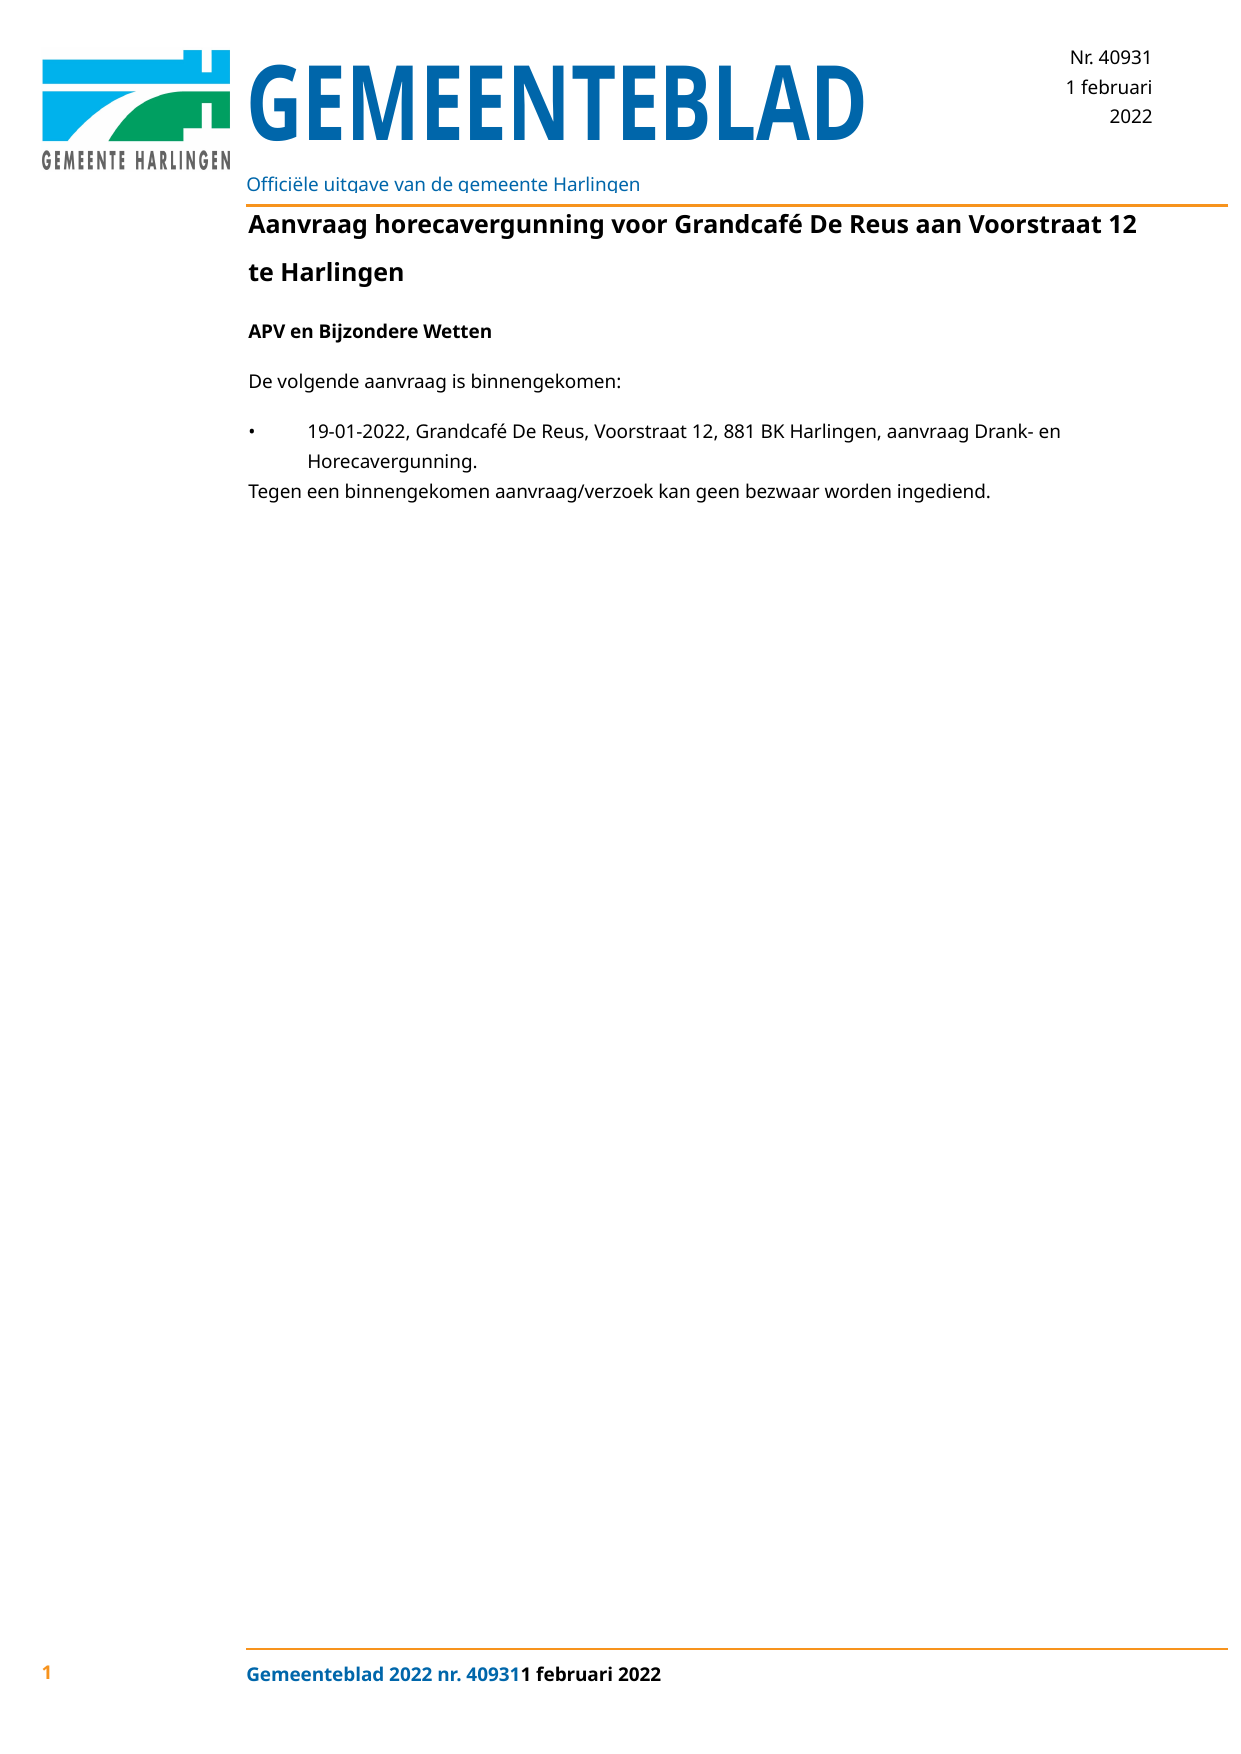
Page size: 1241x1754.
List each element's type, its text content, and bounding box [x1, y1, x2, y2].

text Aanvraag horecavergunning voor Grandcafé De Reus aan Voorstraat 12 te Harlingen [248, 207, 1152, 288]
text APV en Bijzondere Wetten [248, 318, 1152, 344]
list 19-01-2022, Grandcafé De Reus, Voorstraat 12, 881 BK Harlingen, aanvraag Drank- en Horecavergunning. [248, 419, 1152, 474]
text Tegen een binnengekomen aanvraag/verzoek kan geen bezwaar worden ingediend. [248, 478, 1152, 504]
picture [41, 47, 231, 172]
text De volgende aanvraag is binnengekomen: [248, 368, 1152, 394]
